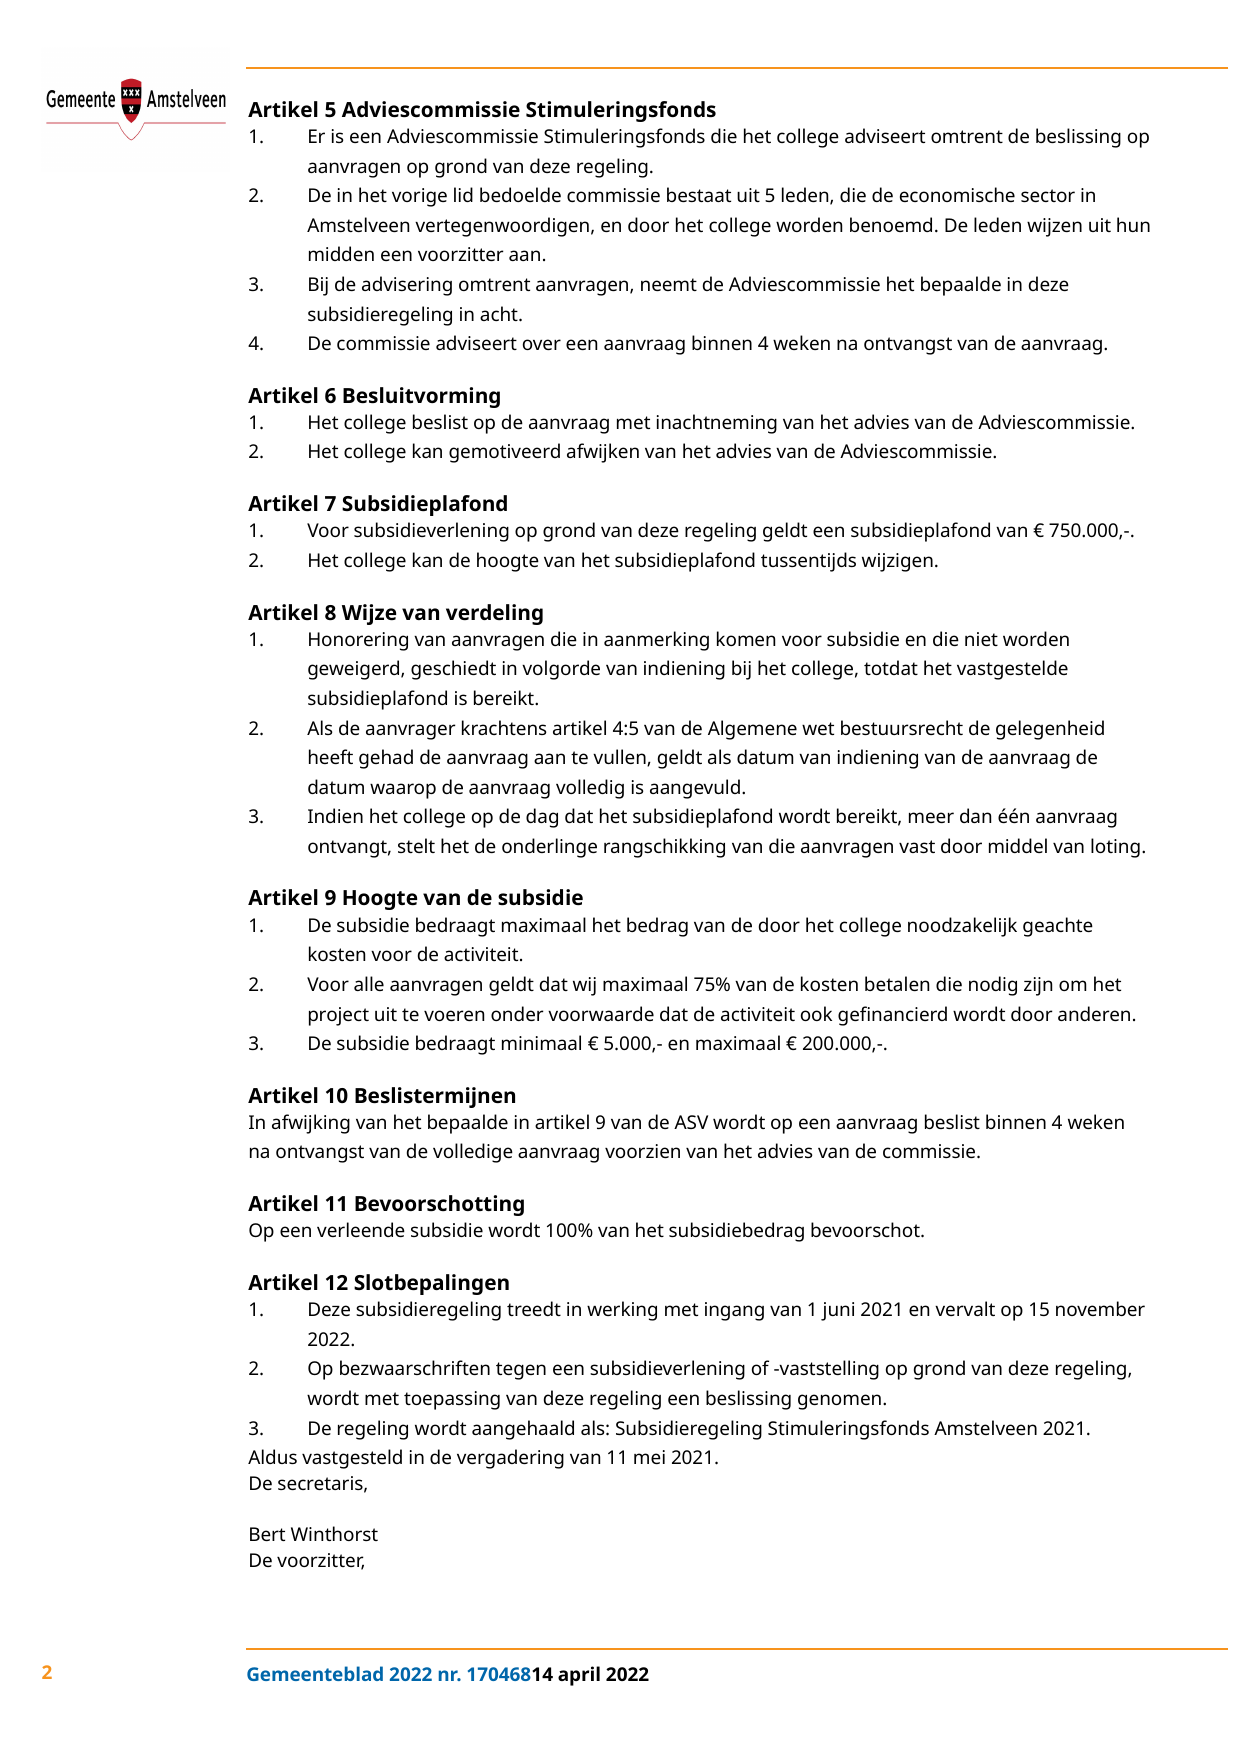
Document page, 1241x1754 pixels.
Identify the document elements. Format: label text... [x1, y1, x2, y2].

list De subsidie bedraagt maximaal het bedrag van de door het college noodzakelijk geachte kosten voor de activiteit. [248, 912, 1152, 967]
list Deze subsidieregeling treedt in werking met ingang van 1 juni 2021 en vervalt op 15 november 2022. [248, 1296, 1152, 1352]
list Als de aanvrager krachtens artikel 4:5 van de Algemene wet bestuursrecht de gelegenheid heeft gehad de aanvraag aan te vullen, geldt als datum van indiening van de aanvraag de datum waarop de aanvraag volledig is aangevuld. [248, 715, 1152, 800]
text Aldus vastgesteld in de vergadering van 11 mei 2021. [248, 1444, 1152, 1470]
text Artikel 10 Beslistermijnen [248, 1081, 1152, 1109]
list Op bezwaarschriften tegen een subsidieverlening of -vaststelling op grond van deze regeling, wordt met toepassing van deze regeling een beslissing genomen. [248, 1356, 1152, 1411]
text Artikel 12 Slotbepalingen [248, 1268, 1152, 1296]
list Het college kan de hoogte van het subsidieplafond tussentijds wijzigen. [248, 547, 1152, 573]
picture [41, 47, 231, 172]
text Artikel 9 Hoogte van de subsidie [248, 883, 1152, 912]
text Artikel 6 Besluitvorming [248, 381, 1152, 409]
text Bert Winthorst [248, 1522, 1152, 1547]
text Artikel 7 Subsidieplafond [248, 489, 1152, 518]
list Indien het college op de dag dat het subsidieplafond wordt bereikt, meer dan één aanvraag ontvangt, stelt het de onderlinge rangschikking van die aanvragen vast door middel van loting. [248, 803, 1152, 859]
list Bij de advisering omtrent aanvragen, neemt de Adviescommissie het bepaalde in deze subsidieregeling in acht. [248, 271, 1152, 326]
list De subsidie bedraagt minimaal € 5.000,- en maximaal € 200.000,-. [248, 1030, 1152, 1056]
list Honorering van aanvragen die in aanmerking komen voor subsidie en die niet worden geweigerd, geschiedt in volgorde van indiening bij het college, totdat het vastgestelde subsidieplafond is bereikt. [248, 626, 1152, 711]
list Het college kan gemotiveerd afwijken van het advies van de Adviescommissie. [248, 439, 1152, 464]
list Er is een Adviescommissie Stimuleringsfonds die het college adviseert omtrent de beslissing op aanvragen op grond van deze regeling. [248, 123, 1152, 178]
list De in het vorige lid bedoelde commissie bestaat uit 5 leden, die de economische sector in Amstelveen vertegenwoordigen, en door het college worden benoemd. De leden wijzen uit hun midden een voorzitter aan. [248, 182, 1152, 267]
list De commissie adviseert over een aanvraag binnen 4 weken na ontvangst van de aanvraag. [248, 330, 1152, 356]
text Artikel 8 Wijze van verdeling [248, 598, 1152, 626]
text Artikel 11 Bevoorschotting [248, 1189, 1152, 1218]
list Voor subsidieverlening op grond van deze regeling geldt een subsidieplafond van € 750.000,-. [248, 518, 1152, 543]
text Artikel 5 Adviescommissie Stimuleringsfonds [248, 95, 1152, 123]
list Voor alle aanvragen geldt dat wij maximaal 75% van de kosten betalen die nodig zijn om het project uit te voeren onder voorwaarde dat de activiteit ook gefinancierd wordt door anderen. [248, 971, 1152, 1026]
list Het college beslist op de aanvraag met inachtneming van het advies van de Adviescommissie. [248, 409, 1152, 435]
text De secretaris, [248, 1470, 1152, 1496]
text De voorzitter, [248, 1547, 1152, 1573]
list De regeling wordt aangehaald als: Subsidieregeling Stimuleringsfonds Amstelveen 2021. [248, 1415, 1152, 1441]
text Op een verleende subsidie wordt 100% van het subsidiebedrag bevoorschot. [248, 1218, 1152, 1243]
text In afwijking van het bepaalde in artikel 9 van de ASV wordt op een aanvraag beslist binnen 4 weken na ontvangst van de volledige aanvraag voorzien van het advies van de commissie. [248, 1109, 1152, 1164]
